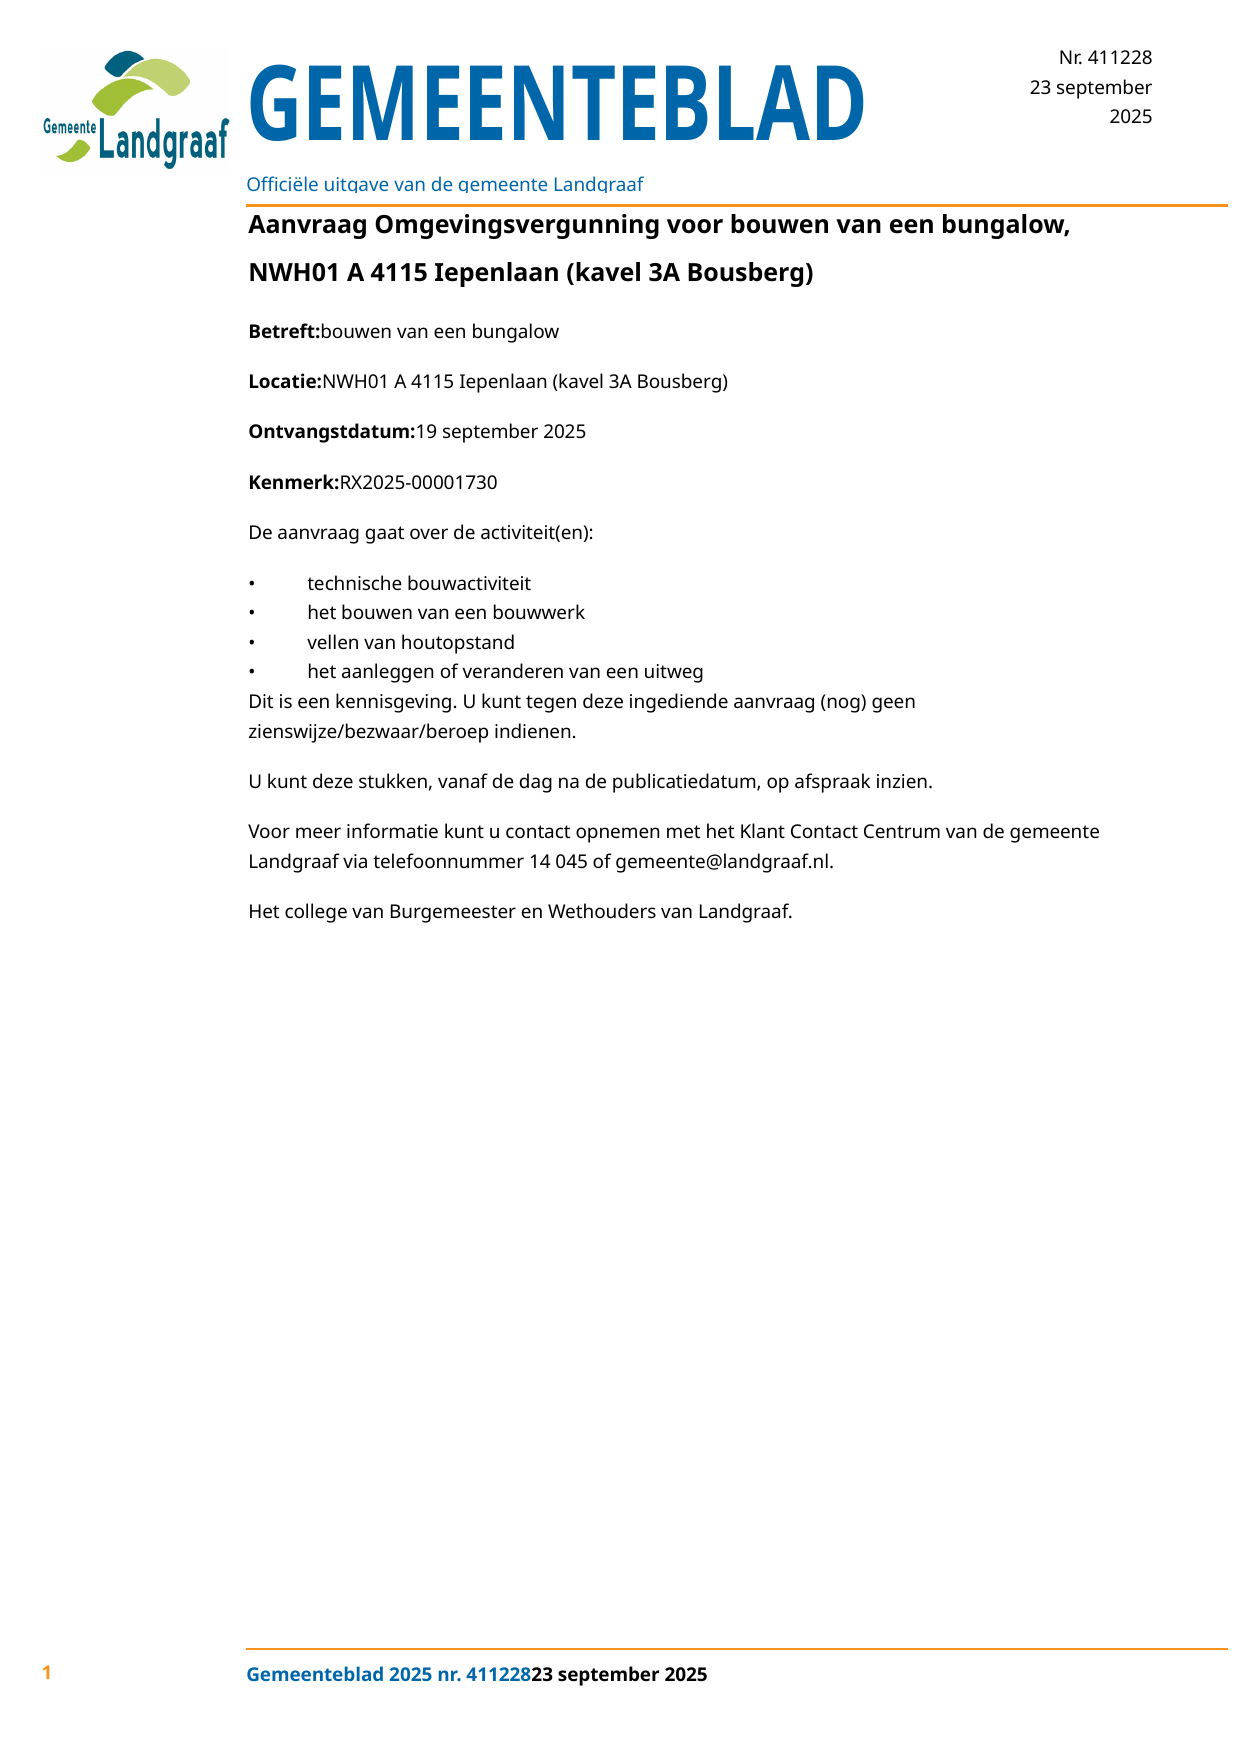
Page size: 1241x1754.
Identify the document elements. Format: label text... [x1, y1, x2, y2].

text Voor meer informatie kunt u contact opnemen met het Klant Contact Centrum van de gemeente Landgraaf via telefoonnummer 14 045 of gemeente@landgraaf.nl. [248, 819, 1152, 874]
text Betreft:bouwen van een bungalow [248, 318, 1152, 344]
text Dit is een kennisgeving. U kunt tegen deze ingediende aanvraag (nog) geen zienswijze/bezwaar/beroep indienen. [248, 688, 1152, 744]
text Locatie:NWH01 A 4115 Iepenlaan (kavel 3A Bousberg) [248, 368, 1152, 394]
text Kenmerk:RX2025-00001730 [248, 469, 1152, 495]
text U kunt deze stukken, vanaf de dag na de publicatiedatum, op afspraak inzien. [248, 768, 1152, 794]
list het bouwen van een bouwwerk [248, 599, 1152, 625]
list vellen van houtopstand [248, 629, 1152, 655]
text Het college van Burgemeester en Wethouders van Landgraaf. [248, 899, 1152, 924]
text Aanvraag Omgevingsvergunning voor bouwen van een bungalow, NWH01 A 4115 Iepenlaan (kavel 3A Bousberg) [248, 207, 1152, 288]
list het aanleggen of veranderen van een uitweg [248, 659, 1152, 684]
text Ontvangstdatum:19 september 2025 [248, 419, 1152, 444]
text De aanvraag gaat over de activiteit(en): [248, 519, 1152, 545]
picture [41, 47, 231, 172]
list technische bouwactiviteit [248, 570, 1152, 596]
